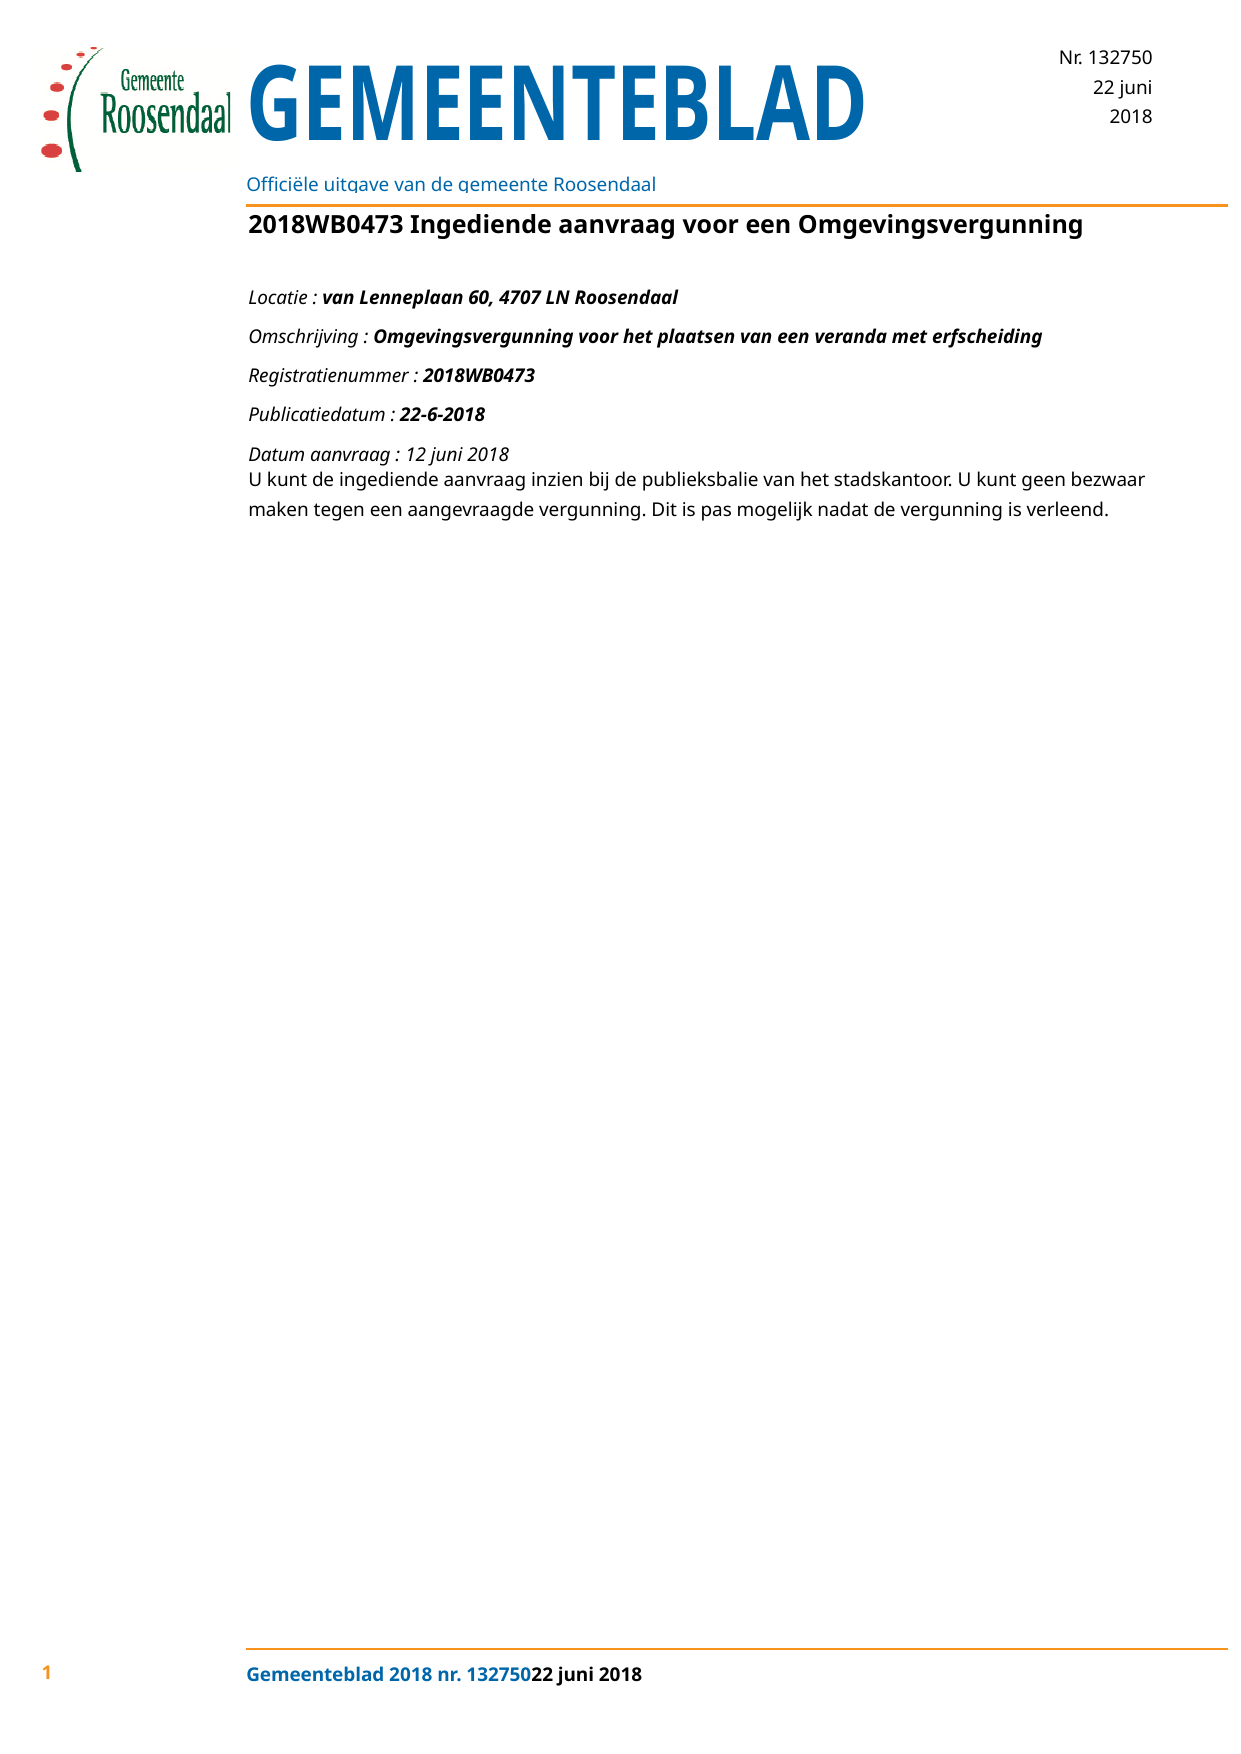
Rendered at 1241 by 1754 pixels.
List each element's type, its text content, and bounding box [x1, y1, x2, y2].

picture [41, 47, 231, 172]
text Locatie : van Lenneplaan 60, 4707 LN Roosendaal [248, 284, 1152, 309]
text Omschrijving : Omgevingsvergunning voor het plaatsen van een veranda met erfscheiding [248, 323, 1152, 349]
text Registratienummer : 2018WB0473 [248, 362, 1152, 388]
text Publicatiedatum : 22-6-2018 [248, 402, 1152, 427]
text Datum aanvraag : 12 juni 2018 [248, 441, 1152, 467]
text 2018WB0473 Ingediende aanvraag voor een Omgevingsvergunning [248, 207, 1152, 241]
text U kunt de ingediende aanvraag inzien bij de publieksbalie van het stadskantoor. U kunt geen bezwaar maken tegen een aangevraagde vergunning. Dit is pas mogelijk nadat de vergunning is verleend. [248, 467, 1152, 522]
